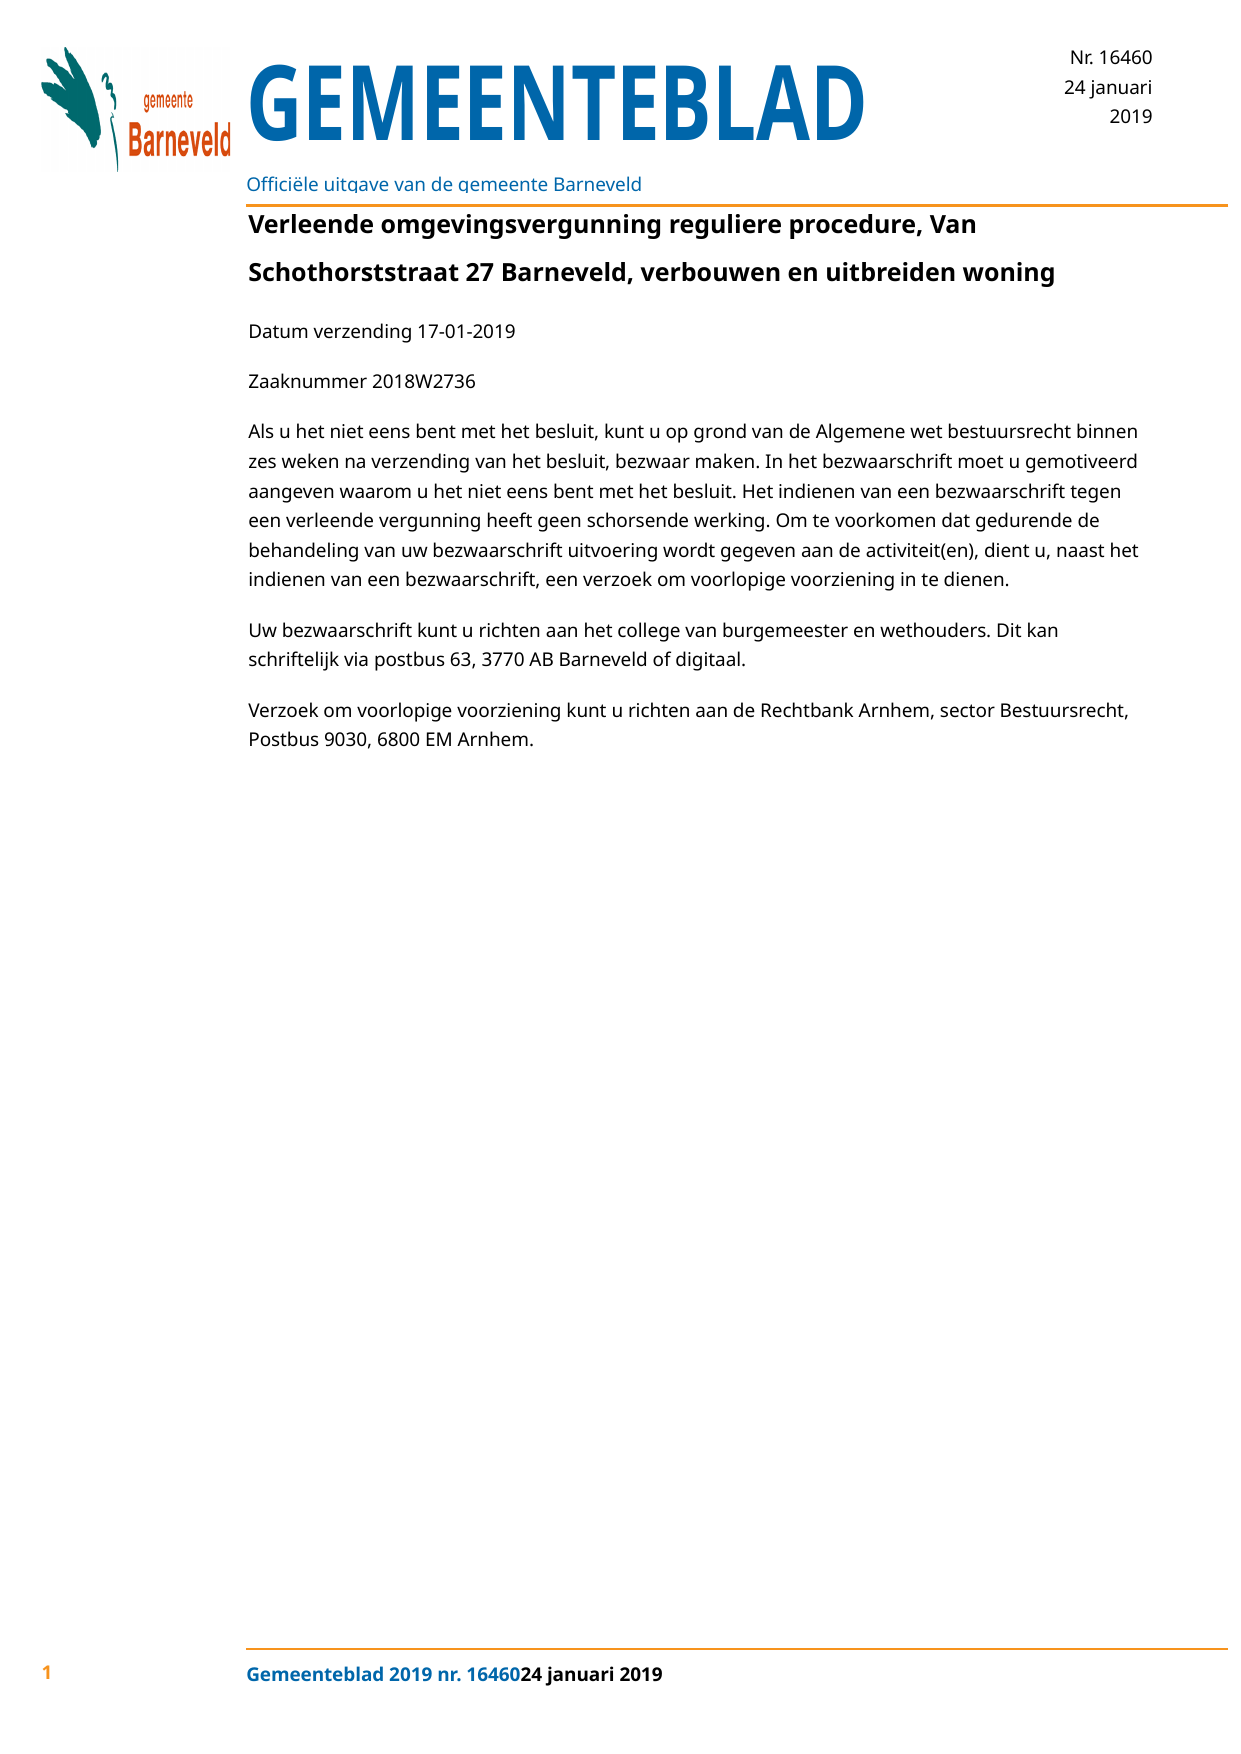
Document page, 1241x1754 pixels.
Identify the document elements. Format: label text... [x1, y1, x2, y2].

text Verzoek om voorlopige voorziening kunt u richten aan de Rechtbank Arnhem, sector Bestuursrecht, Postbus 9030, 6800 EM Arnhem. [248, 697, 1152, 752]
text Datum verzending 17-01-2019 [248, 318, 1152, 344]
text Uw bezwaarschrift kunt u richten aan het college van burgemeester en wethouders. Dit kan schriftelijk via postbus 63, 3770 AB Barneveld of digitaal. [248, 617, 1152, 672]
picture [41, 47, 231, 172]
text Als u het niet eens bent met het besluit, kunt u op grond van de Algemene wet bestuursrecht binnen zes weken na verzending van het besluit, bezwaar maken. In het bezwaarschrift moet u gemotiveerd aangeven waarom u het niet eens bent met het besluit. Het indienen van een bezwaarschrift tegen een verleende vergunning heeft geen schorsende werking. Om te voorkomen dat gedurende de behandeling van uw bezwaarschrift uitvoering wordt gegeven aan de activiteit(en), dient u, naast het indienen van een bezwaarschrift, een verzoek om voorlopige voorziening in te dienen. [248, 419, 1152, 592]
text Verleende omgevingsvergunning reguliere procedure, Van Schothorststraat 27 Barneveld, verbouwen en uitbreiden woning [248, 207, 1152, 288]
text Zaaknummer 2018W2736 [248, 368, 1152, 394]
